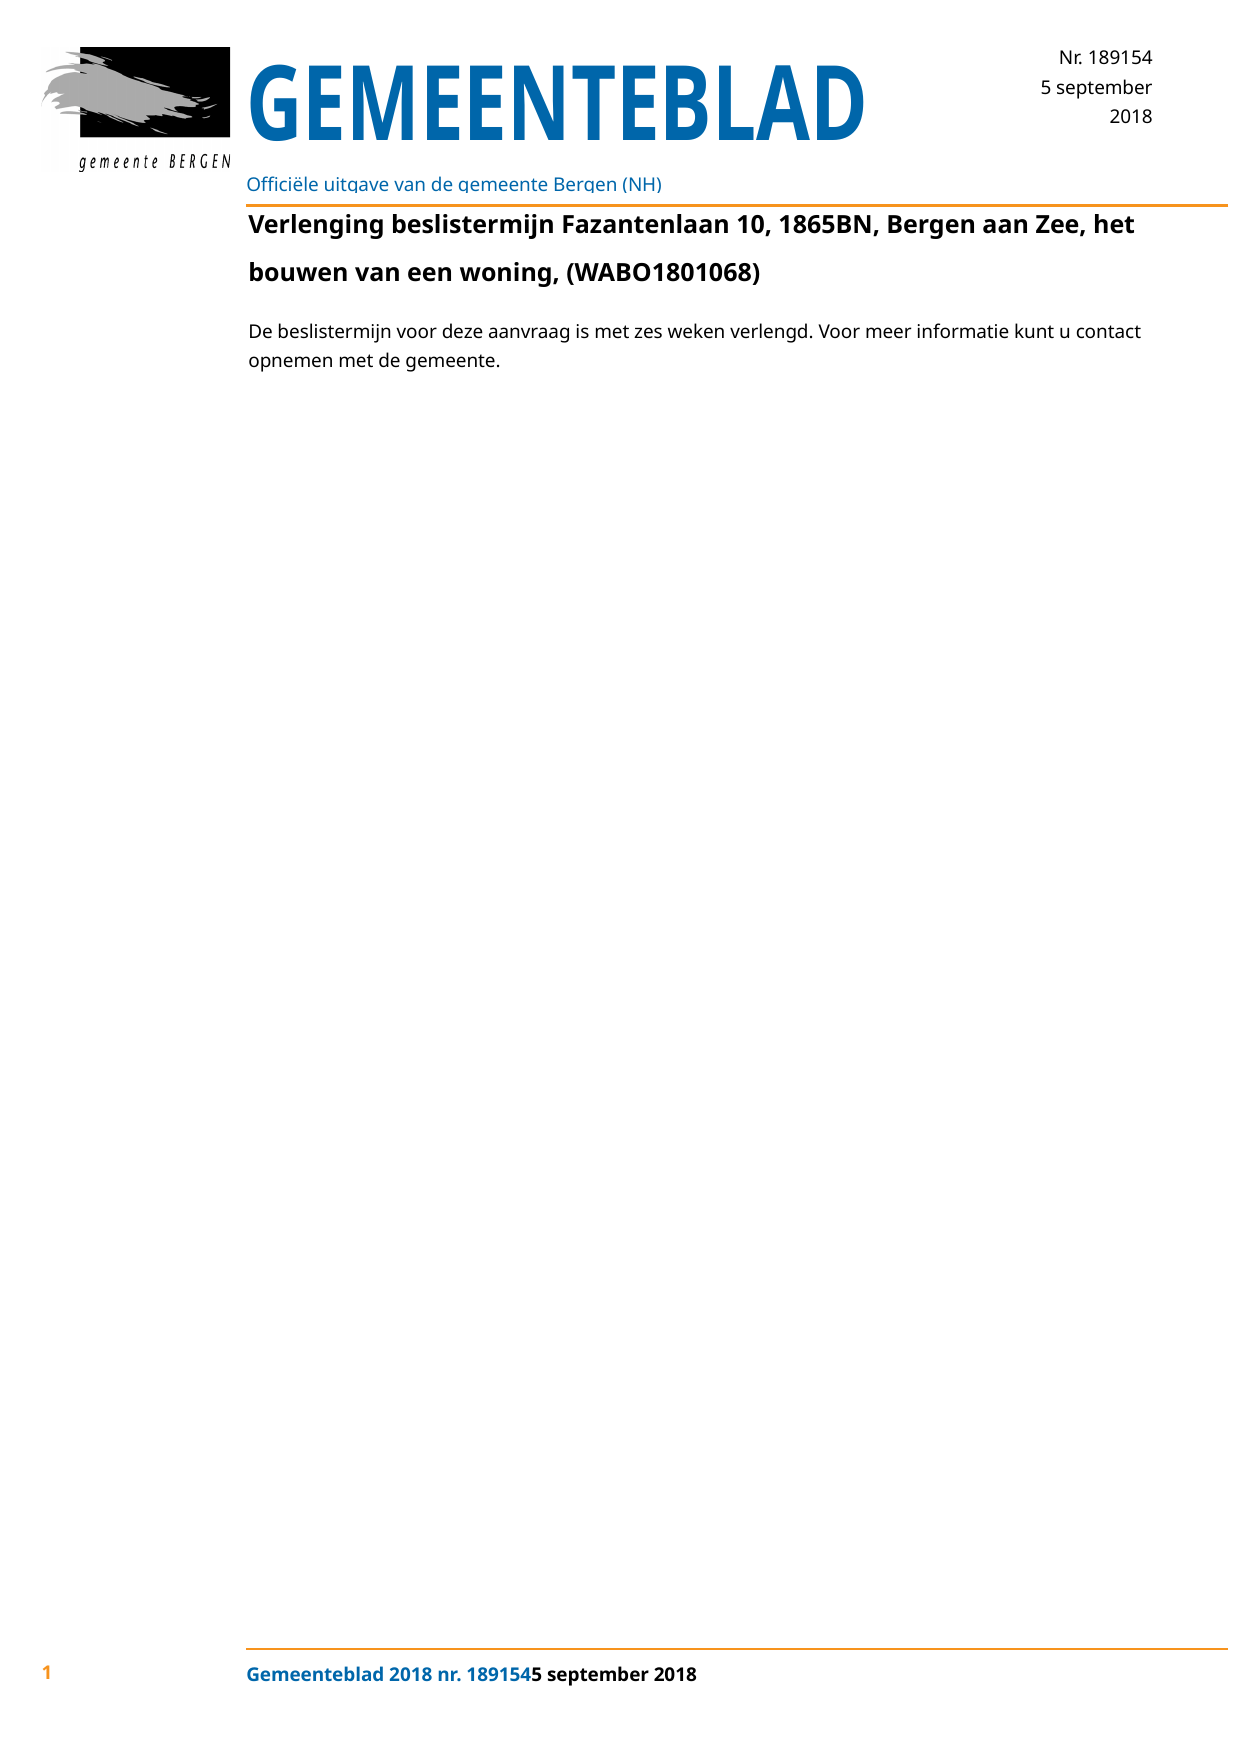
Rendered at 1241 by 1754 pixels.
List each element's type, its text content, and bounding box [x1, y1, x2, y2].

picture [41, 47, 231, 172]
text De beslistermijn voor deze aanvraag is met zes weken verlengd. Voor meer informatie kunt u contact opnemen met de gemeente. [248, 318, 1152, 373]
text Verlenging beslistermijn Fazantenlaan 10, 1865BN, Bergen aan Zee, het bouwen van een woning, (WABO1801068) [248, 207, 1152, 288]
